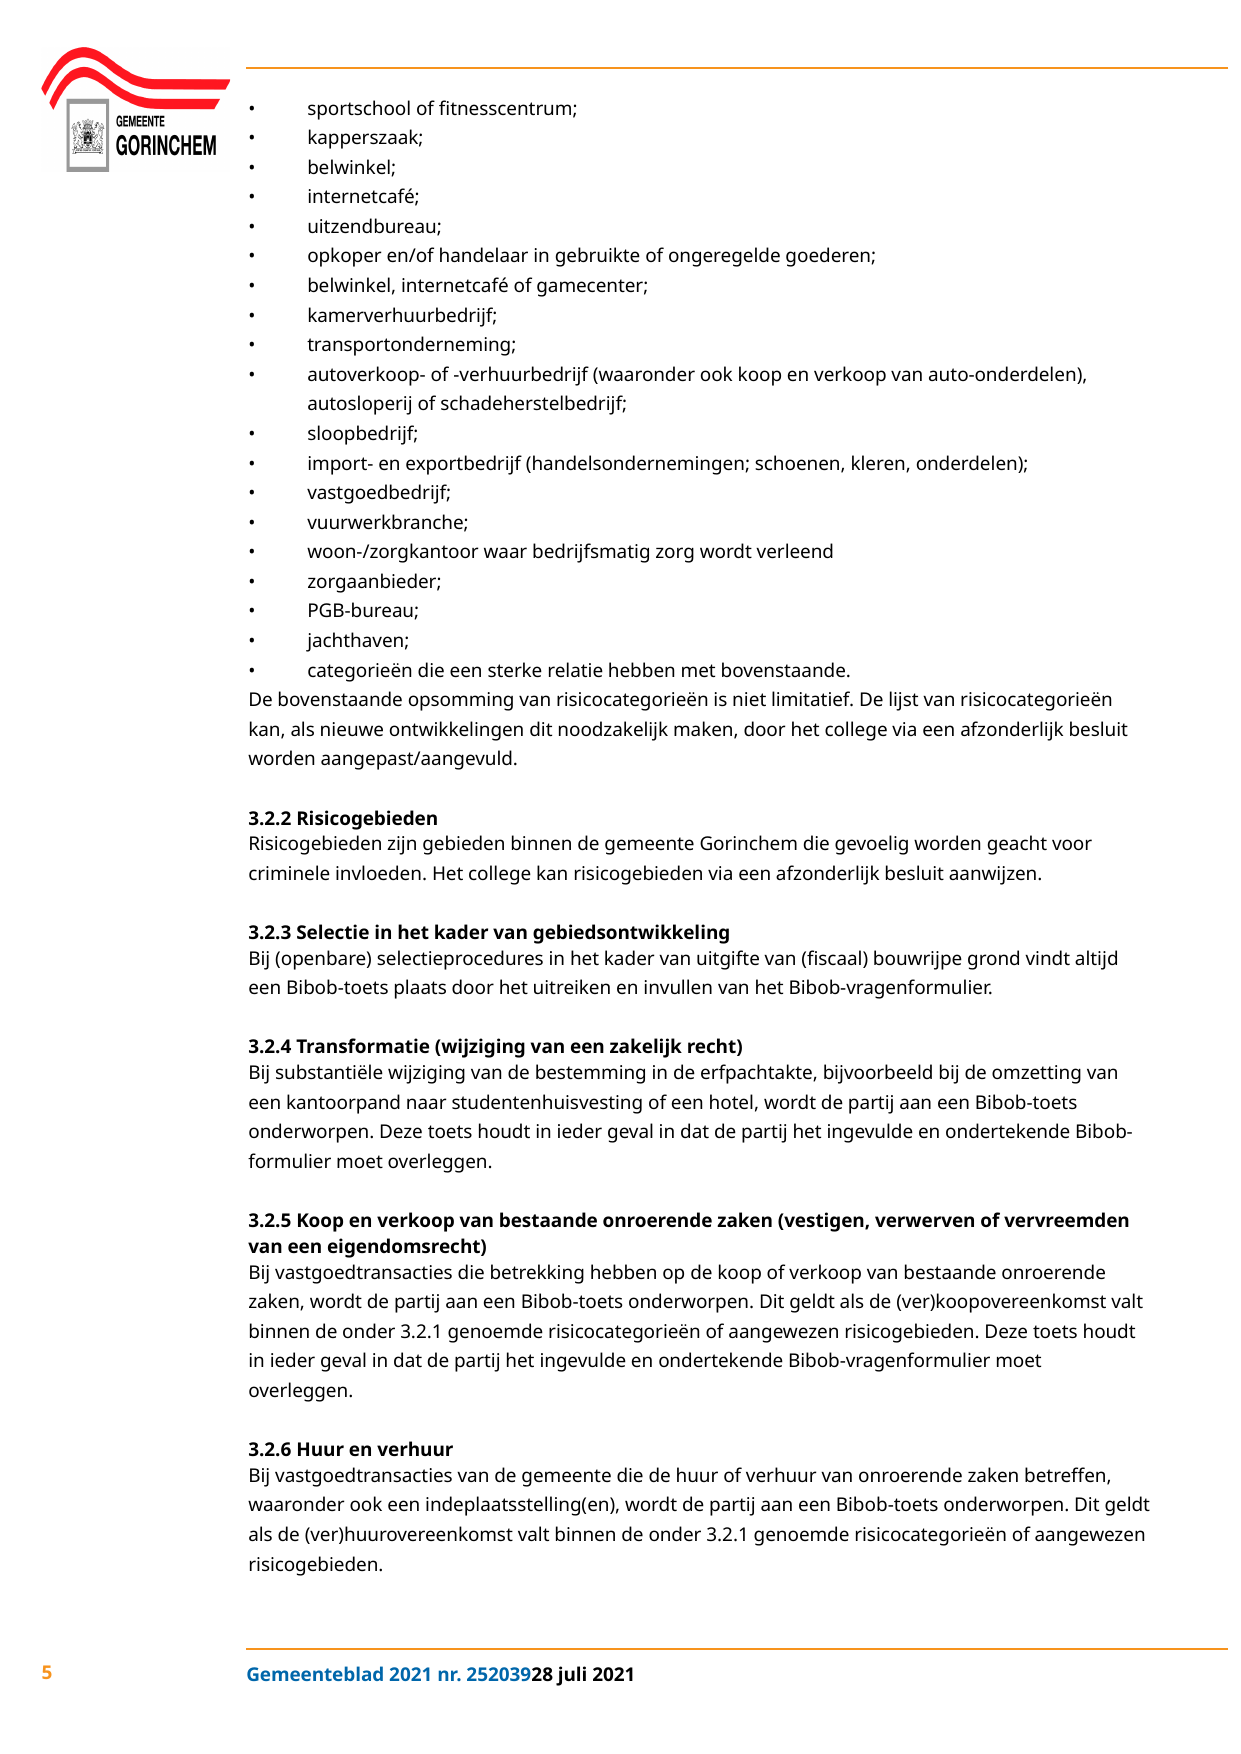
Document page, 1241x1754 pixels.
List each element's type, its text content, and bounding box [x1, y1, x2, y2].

text Bij vastgoedtransacties van de gemeente die de huur of verhuur van onroerende zaken betreffen, waaronder ook een indeplaatsstelling(en), wordt de partij aan een Bibob-toets onderworpen. Dit geldt als de (ver)huurovereenkomst valt binnen de onder 3.2.1 genoemde risicocategorieën of aangewezen risicogebieden. [248, 1462, 1152, 1577]
list categorieën die een sterke relatie hebben met bovenstaande. [248, 657, 1152, 683]
list PGB-bureau; [248, 598, 1152, 623]
picture [41, 47, 231, 172]
list import- en exportbedrijf (handelsondernemingen; schoenen, kleren, onderdelen); [248, 450, 1152, 476]
text 3.2.5 Koop en verkoop van bestaande onroerende zaken (vestigen, verwerven of vervreemden van een eigendomsrecht) [248, 1207, 1152, 1259]
list jachthaven; [248, 627, 1152, 653]
list kamerverhuurbedrijf; [248, 302, 1152, 328]
text 3.2.6 Huur en verhuur [248, 1436, 1152, 1462]
text Bij substantiële wijziging van de bestemming in de erfpachtakte, bijvoorbeeld bij de omzetting van een kantoorpand naar studentenhuisvesting of een hotel, wordt de partij aan een Bibob-toets onderworpen. Deze toets houdt in ieder geval in dat de partij het ingevulde en ondertekende Bibob-formulier moet overleggen. [248, 1059, 1152, 1174]
list sloopbedrijf; [248, 420, 1152, 446]
list autoverkoop- of -verhuurbedrijf (waaronder ook koop en verkoop van auto-onderdelen), autosloperij of schadeherstelbedrijf; [248, 361, 1152, 416]
list vastgoedbedrijf; [248, 479, 1152, 505]
list zorgaanbieder; [248, 568, 1152, 594]
text 3.2.3 Selectie in het kader van gebiedsontwikkeling [248, 919, 1152, 945]
list internetcafé; [248, 183, 1152, 209]
text Bij vastgoedtransacties die betrekking hebben op de koop of verkoop van bestaande onroerende zaken, wordt de partij aan een Bibob-toets onderworpen. Dit geldt als de (ver)koopovereenkomst valt binnen de onder 3.2.1 genoemde risicocategorieën of aangewezen risicogebieden. Deze toets houdt in ieder geval in dat de partij het ingevulde en ondertekende Bibob-vragenformulier moet overleggen. [248, 1259, 1152, 1403]
text De bovenstaande opsomming van risicocategorieën is niet limitatief. De lijst van risicocategorieën kan, als nieuwe ontwikkelingen dit noodzakelijk maken, door het college via een afzonderlijk besluit worden aangepast/aangevuld. [248, 686, 1152, 771]
list belwinkel; [248, 154, 1152, 180]
list vuurwerkbranche; [248, 509, 1152, 535]
list woon-/zorgkantoor waar bedrijfsmatig zorg wordt verleend [248, 538, 1152, 564]
list uitzendbureau; [248, 213, 1152, 239]
text 3.2.2 Risicogebieden [248, 805, 1152, 831]
list kapperszaak; [248, 124, 1152, 150]
list belwinkel, internetcafé of gamecenter; [248, 272, 1152, 298]
text Risicogebieden zijn gebieden binnen de gemeente Gorinchem die gevoelig worden geacht voor criminele invloeden. Het college kan risicogebieden via een afzonderlijk besluit aanwijzen. [248, 831, 1152, 886]
list transportonderneming; [248, 331, 1152, 357]
text 3.2.4 Transformatie (wijziging van een zakelijk recht) [248, 1034, 1152, 1059]
list sportschool of fitnesscentrum; [248, 95, 1152, 121]
text Bij (openbare) selectieprocedures in het kader van uitgifte van (fiscaal) bouwrijpe grond vindt altijd een Bibob-toets plaats door het uitreiken en invullen van het Bibob-vragenformulier. [248, 945, 1152, 1000]
list opkoper en/of handelaar in gebruikte of ongeregelde goederen; [248, 243, 1152, 268]
